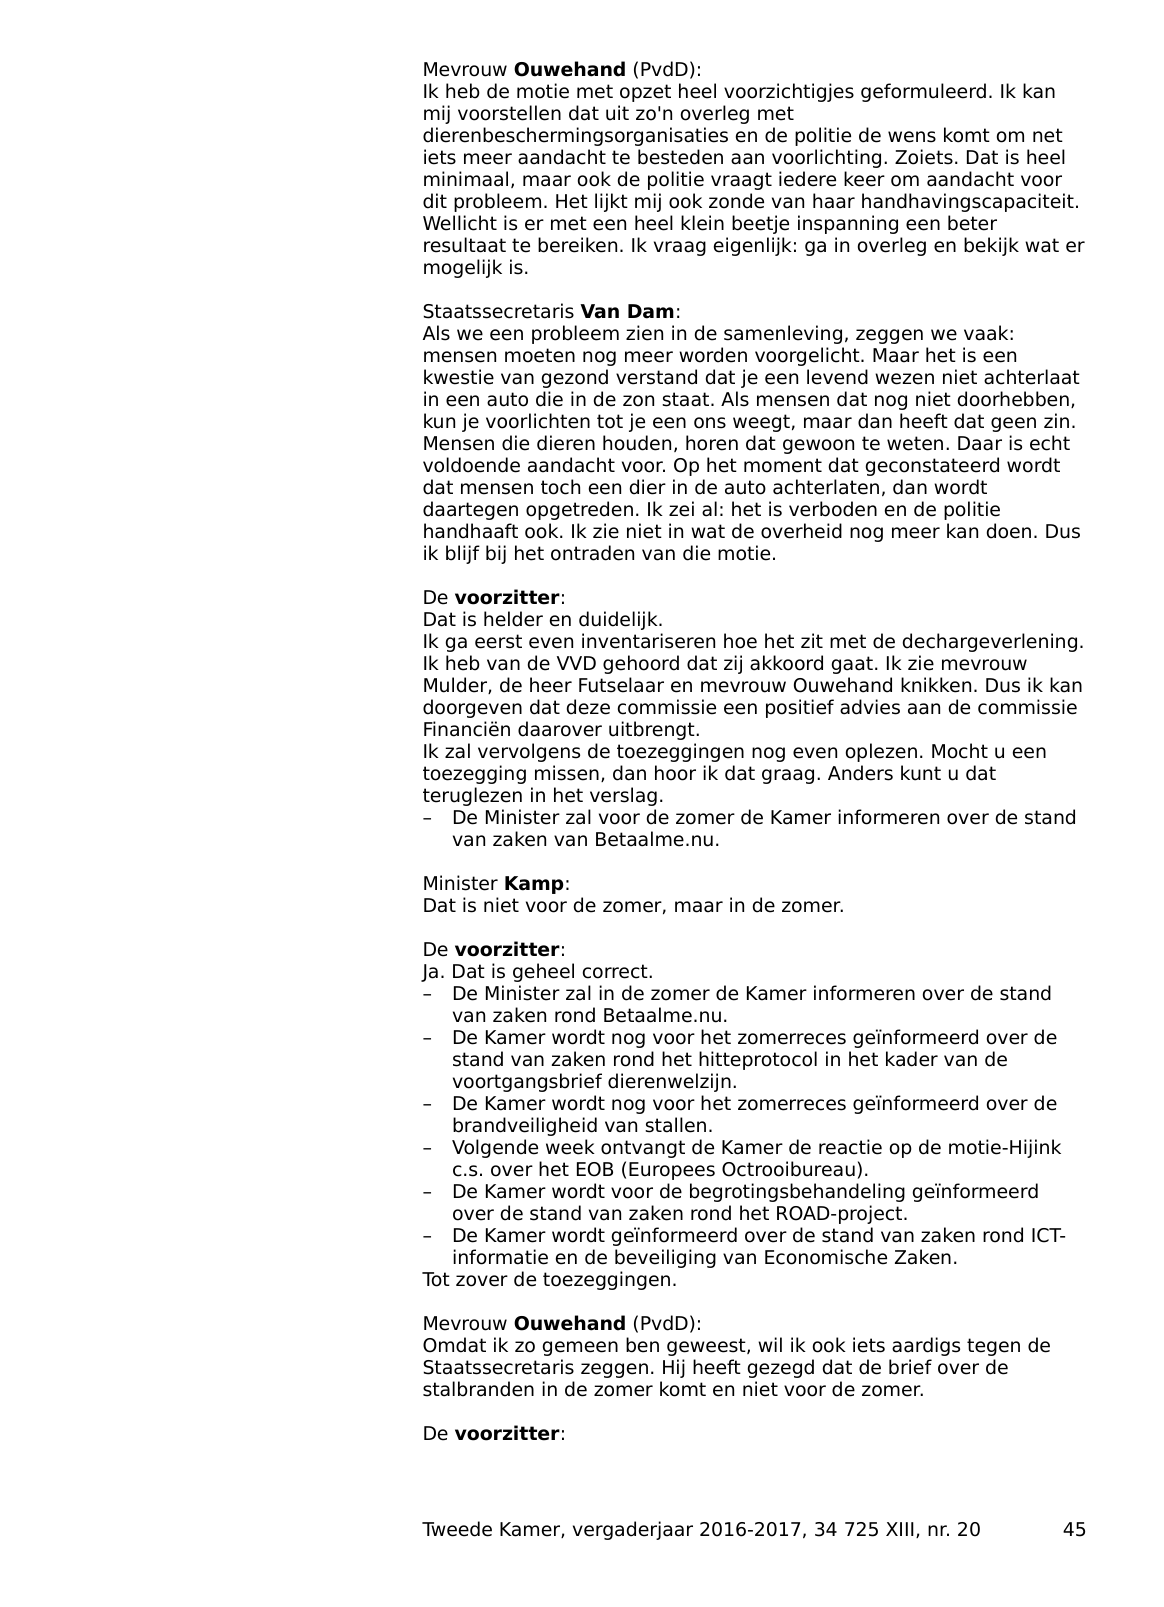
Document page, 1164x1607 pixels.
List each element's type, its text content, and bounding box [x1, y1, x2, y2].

text – De Kamer wordt voor de begrotingsbehandeling geïnformeerd over de stand van zaken rond het ROAD-project. [422, 1181, 1087, 1225]
text Omdat ik zo gemeen ben geweest, wil ik ook iets aardigs tegen de Staatssecretaris zeggen. Hij heeft gezegd dat de brief over de stalbranden in de zomer komt en niet voor de zomer. [422, 1335, 1087, 1401]
text Mevrouw Ouwehand (PvdD): [422, 59, 1087, 81]
text Ik zal vervolgens de toezeggingen nog even oplezen. Mocht u een toezegging missen, dan hoor ik dat graag. Anders kunt u dat teruglezen in het verslag. [422, 741, 1087, 807]
text – De Minister zal in de zomer de Kamer informeren over de stand van zaken rond Betaalme.nu. [422, 983, 1087, 1027]
text – De Minister zal voor de zomer de Kamer informeren over de stand van zaken van Betaalme.nu. [422, 807, 1087, 851]
text De voorzitter: [422, 939, 1087, 961]
text Als we een probleem zien in de samenleving, zeggen we vaak: mensen moeten nog meer worden voorgelicht. Maar het is een kwestie van gezond verstand dat je een levend wezen niet achterlaat in een auto die in de zon staat. Als mensen dat nog niet doorhebben, kun je voorlichten tot je een ons weegt, maar dan heeft dat geen zin. Mensen die dieren houden, horen dat gewoon te weten. Daar is echt voldoende aandacht voor. Op het moment dat geconstateerd wordt dat mensen toch een dier in de auto achterlaten, dan wordt daartegen opgetreden. Ik zei al: het is verboden en de politie handhaaft ook. Ik zie niet in wat de overheid nog meer kan doen. Dus ik blijf bij het ontraden van die motie. [422, 323, 1087, 565]
text – De Kamer wordt nog voor het zomerreces geïnformeerd over de stand van zaken rond het hitteprotocol in het kader van de voortgangsbrief dierenwelzijn. [422, 1027, 1087, 1093]
text Ik heb de motie met opzet heel voorzichtigjes geformuleerd. Ik kan mij voorstellen dat uit zo'n overleg met dierenbeschermingsorganisaties en de politie de wens komt om net iets meer aandacht te besteden aan voorlichting. Zoiets. Dat is heel minimaal, maar ook de politie vraagt iedere keer om aandacht voor dit probleem. Het lijkt mij ook zonde van haar handhavingscapaciteit. Wellicht is er met een heel klein beetje inspanning een beter resultaat te bereiken. Ik vraag eigenlijk: ga in overleg en bekijk wat er mogelijk is. [422, 81, 1087, 279]
text Dat is helder en duidelijk. [422, 609, 1087, 631]
text Staatssecretaris Van Dam: [422, 301, 1087, 323]
text – De Kamer wordt nog voor het zomerreces geïnformeerd over de brandveiligheid van stallen. [422, 1093, 1087, 1137]
text Minister Kamp: [422, 873, 1087, 895]
text – De Kamer wordt geïnformeerd over de stand van zaken rond ICT-informatie en de beveiliging van Economische Zaken. [422, 1225, 1087, 1269]
text – Volgende week ontvangt de Kamer de reactie op de motie-Hijink c.s. over het EOB (Europees Octrooibureau). [422, 1137, 1087, 1181]
text Mevrouw Ouwehand (PvdD): [422, 1313, 1087, 1335]
text De voorzitter: [422, 1423, 1087, 1445]
text Ja. Dat is geheel correct. [422, 961, 1087, 983]
text De voorzitter: [422, 587, 1087, 609]
text Ik ga eerst even inventariseren hoe het zit met de dechargeverlening. Ik heb van de VVD gehoord dat zij akkoord gaat. Ik zie mevrouw Mulder, de heer Futselaar en mevrouw Ouwehand knikken. Dus ik kan doorgeven dat deze commissie een positief advies aan de commissie Financiën daarover uitbrengt. [422, 631, 1087, 741]
text Dat is niet voor de zomer, maar in de zomer. [422, 895, 1087, 917]
text Tot zover de toezeggingen. [422, 1269, 1087, 1291]
